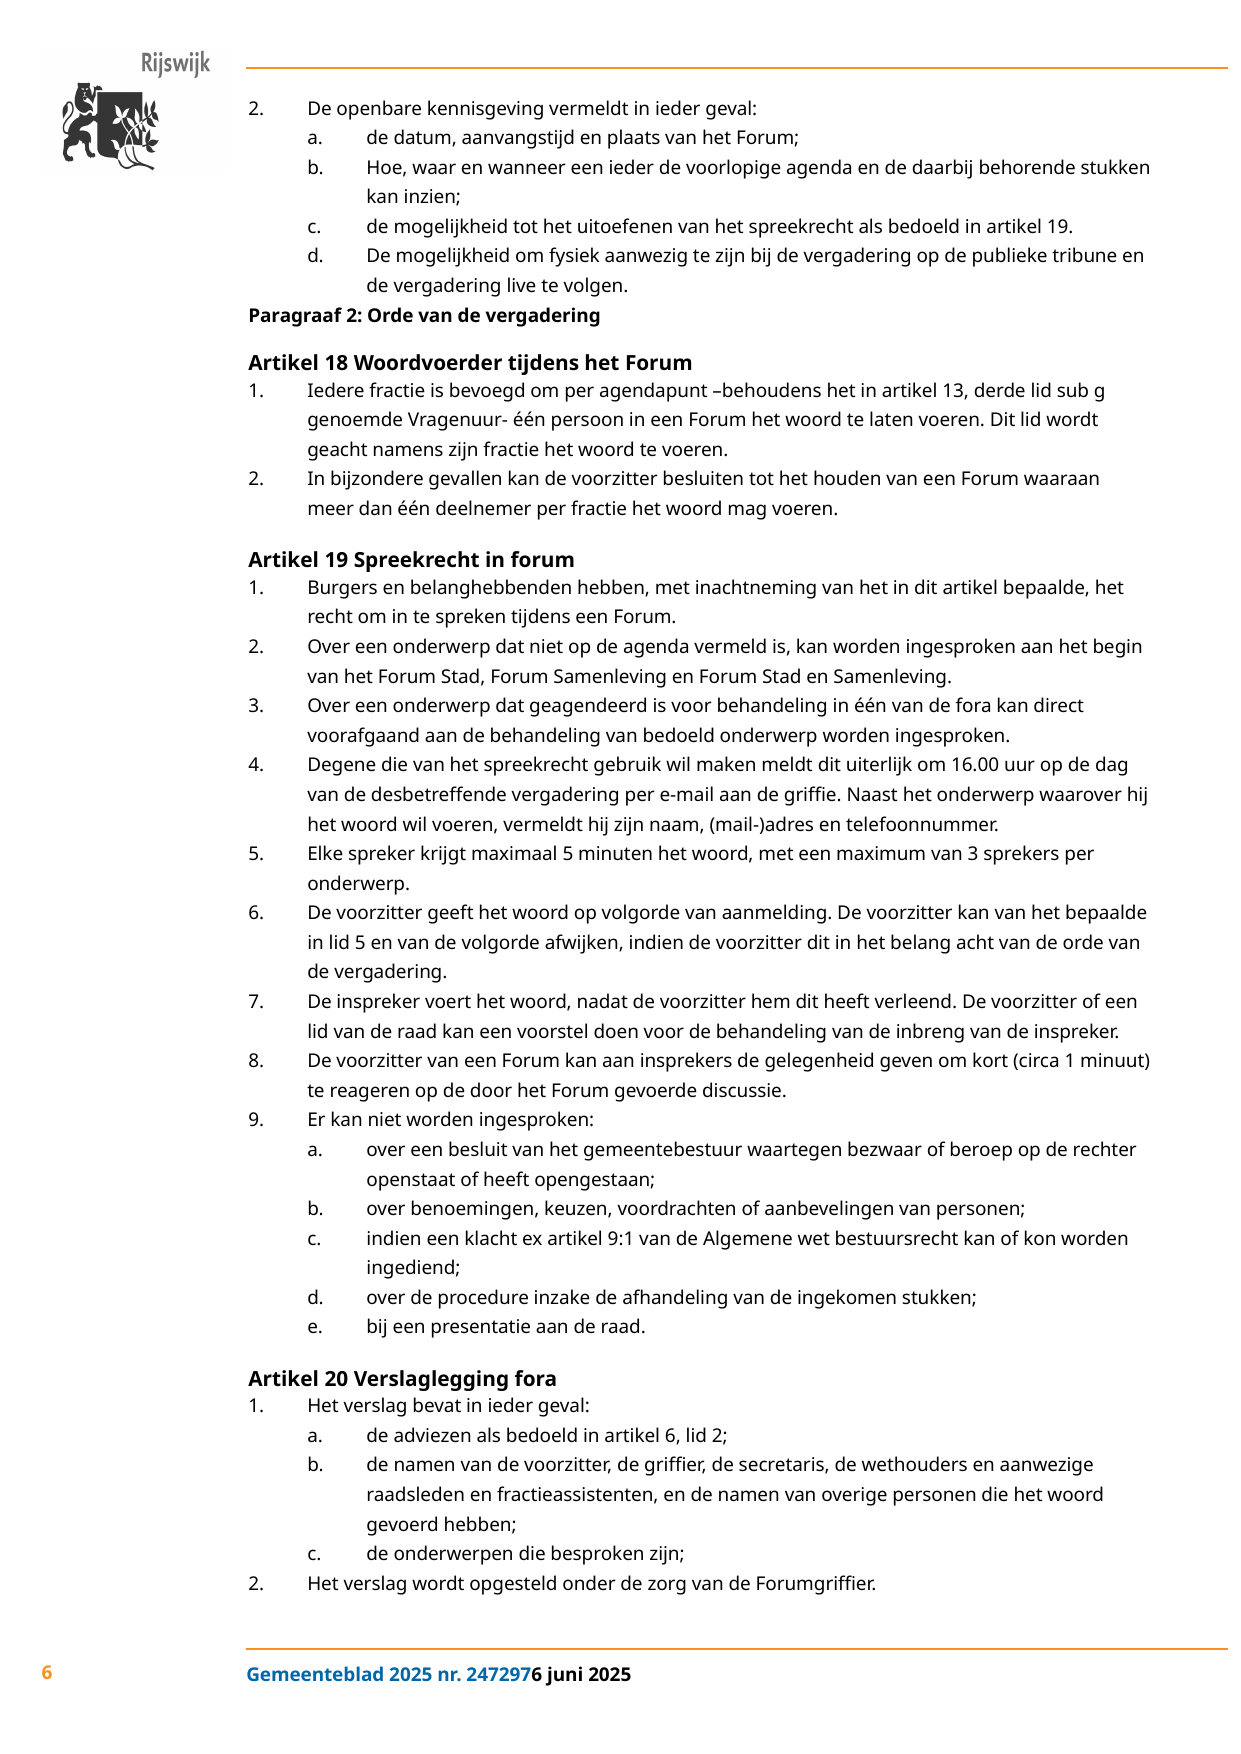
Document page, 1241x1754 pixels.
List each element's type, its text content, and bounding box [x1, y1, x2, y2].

list de onderwerpen die besproken zijn; [307, 1540, 1152, 1566]
list Het verslag wordt opgesteld onder de zorg van de Forumgriffier. [248, 1570, 1152, 1596]
list Degene die van het spreekrecht gebruik wil maken meldt dit uiterlijk om 16.00 uur op de dag van de desbetreffende vergadering per e-mail aan de griffie. Naast het onderwerp waarover hij het woord wil voeren, vermeldt hij zijn naam, (mail-)adres en telefoonnummer. [248, 752, 1152, 836]
list bij een presentatie aan de raad. [307, 1314, 1152, 1339]
list indien een klacht ex artikel 9:1 van de Algemene wet bestuursrecht kan of kon worden ingediend; [307, 1225, 1152, 1280]
list Over een onderwerp dat niet op de agenda vermeld is, kan worden ingesproken aan het begin van het Forum Stad, Forum Samenleving en Forum Stad en Samenleving. [248, 633, 1152, 688]
list De mogelijkheid om fysiek aanwezig te zijn bij de vergadering op de publieke tribune en de vergadering live te volgen. [307, 243, 1152, 298]
list De voorzitter van een Forum kan aan insprekers de gelegenheid geven om kort (circa 1 minuut) te reageren op de door het Forum gevoerde discussie. [248, 1047, 1152, 1103]
list De openbare kennisgeving vermeldt in ieder geval: [248, 95, 1152, 121]
list de datum, aanvangstijd en plaats van het Forum; [307, 124, 1152, 150]
list Elke spreker krijgt maximaal 5 minuten het woord, met een maximum van 3 sprekers per onderwerp. [248, 840, 1152, 896]
list Het verslag bevat in ieder geval: [248, 1392, 1152, 1418]
list Burgers en belanghebbenden hebben, met inachtneming van het in dit artikel bepaalde, het recht om in te spreken tijdens een Forum. [248, 574, 1152, 629]
text Artikel 19 Spreekrecht in forum [248, 546, 1152, 574]
list In bijzondere gevallen kan de voorzitter besluiten tot het houden van een Forum waaraan meer dan één deelnemer per fractie het woord mag voeren. [248, 466, 1152, 521]
text Artikel 18 Woordvoerder tijdens het Forum [248, 348, 1152, 377]
list de adviezen als bedoeld in artikel 6, lid 2; [307, 1422, 1152, 1448]
list De inspreker voert het woord, nadat de voorzitter hem dit heeft verleend. De voorzitter of een lid van de raad kan een voorstel doen voor de behandeling van de inbreng van de inspreker. [248, 988, 1152, 1043]
list de namen van de voorzitter, de griffier, de secretaris, de wethouders en aanwezige raadsleden en fractieassistenten, en de namen van overige personen die het woord gevoerd hebben; [307, 1452, 1152, 1537]
picture [41, 47, 231, 172]
list Iedere fractie is bevoegd om per agendapunt –behoudens het in artikel 13, derde lid sub g genoemde Vragenuur- één persoon in een Forum het woord te laten voeren. Dit lid wordt geacht namens zijn fractie het woord te voeren. [248, 377, 1152, 462]
list Er kan niet worden ingesproken: [248, 1107, 1152, 1132]
list over een besluit van het gemeentebestuur waartegen bezwaar of beroep op de rechter openstaat of heeft opengestaan; [307, 1136, 1152, 1191]
list over benoemingen, keuzen, voordrachten of aanbevelingen van personen; [307, 1195, 1152, 1221]
list De voorzitter geeft het woord op volgorde van aanmelding. De voorzitter kan van het bepaalde in lid 5 en van de volgorde afwijken, indien de voorzitter dit in het belang acht van de orde van de vergadering. [248, 899, 1152, 984]
text Artikel 20 Verslaglegging fora [248, 1364, 1152, 1392]
list de mogelijkheid tot het uitoefenen van het spreekrecht als bedoeld in artikel 19. [307, 213, 1152, 239]
text Paragraaf 2: Orde van de vergadering [248, 302, 1152, 328]
list Hoe, waar en wanneer een ieder de voorlopige agenda en de daarbij behorende stukken kan inzien; [307, 154, 1152, 209]
list Over een onderwerp dat geagendeerd is voor behandeling in één van de fora kan direct voorafgaand aan de behandeling van bedoeld onderwerp worden ingesproken. [248, 692, 1152, 748]
list over de procedure inzake de afhandeling van de ingekomen stukken; [307, 1284, 1152, 1310]
